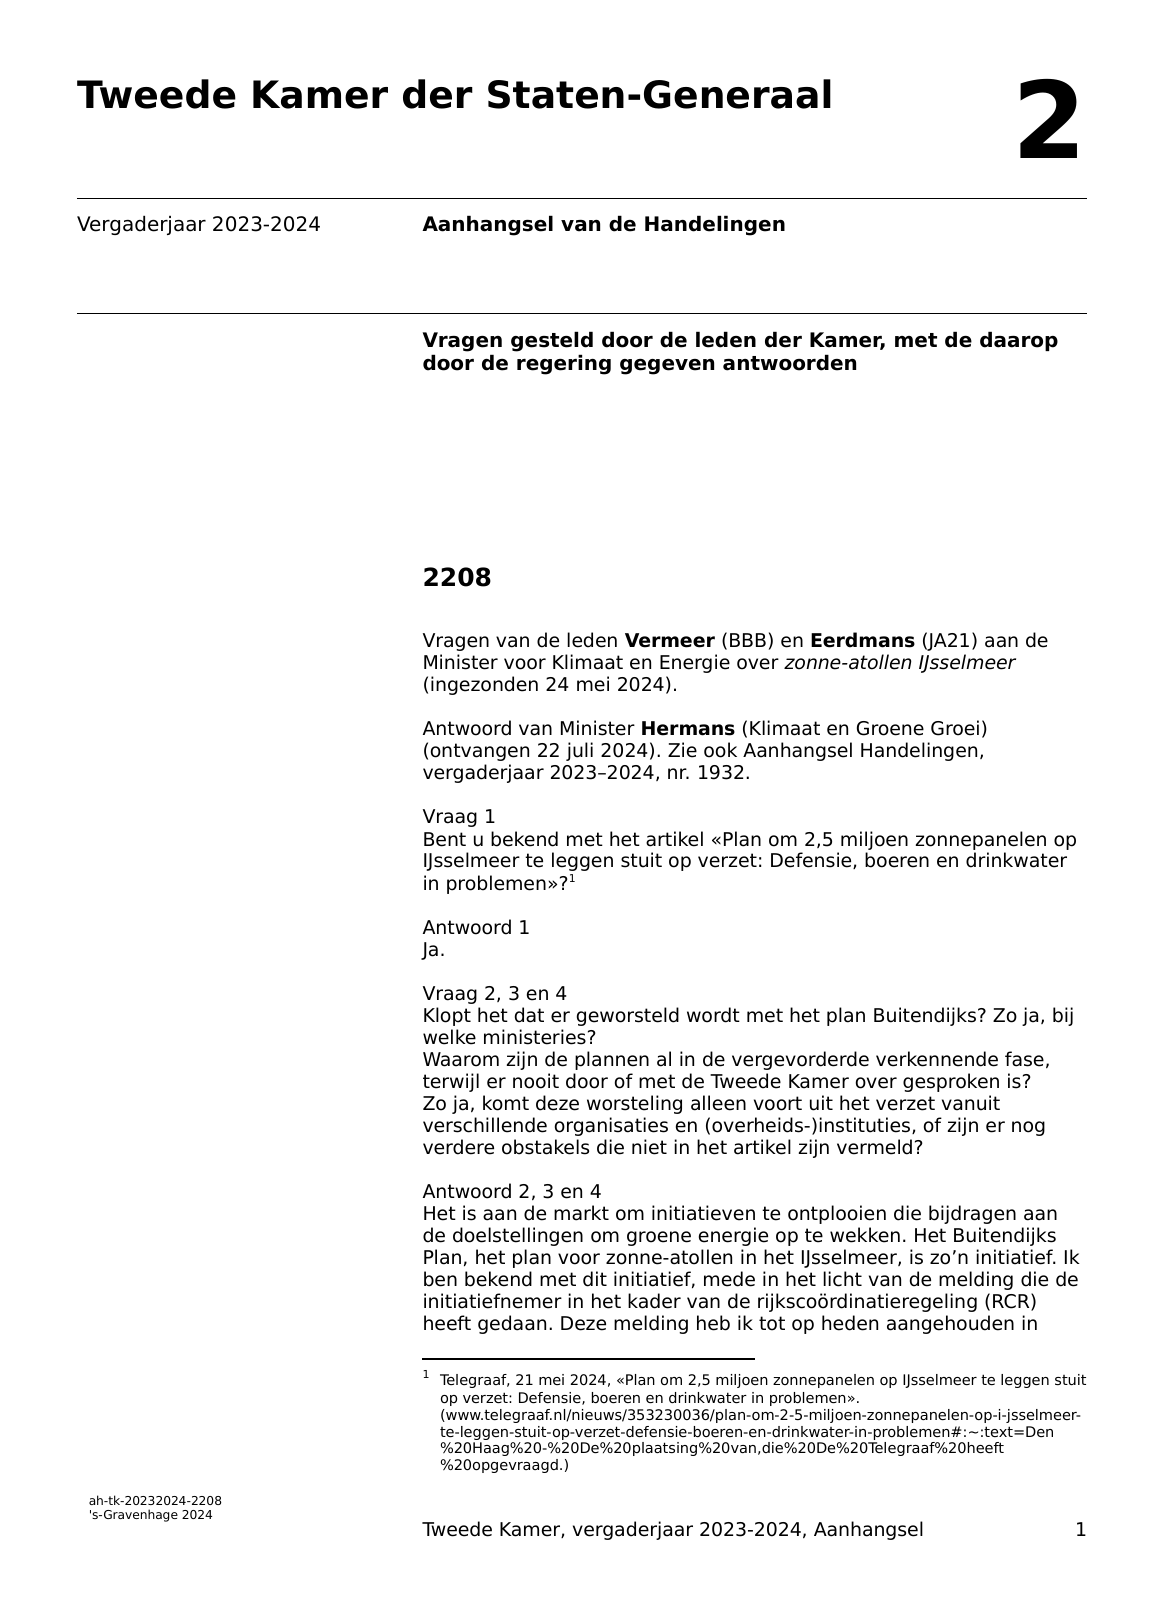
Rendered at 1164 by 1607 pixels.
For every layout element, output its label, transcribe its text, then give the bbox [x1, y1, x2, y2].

text Antwoord 2, 3 en 4 [422, 1181, 1087, 1203]
text Telegraaf, 21 mei 2024, «Plan om 2,5 miljoen zonnepanelen op IJsselmeer te leggen stuit op verzet: Defensie, boeren en drinkwater in problemen». (www.telegraaf.nl/nieuws/353230036/plan-om-2-5-miljoen-zonnepanelen-op-i-jsselmeer-te-leggen-stuit-op-verzet-defensie-boeren-en-drinkwater-in-problemen#:~:text=Den%20Haag%20-%20De%20plaatsing%20van,die%20De%20Telegraaf%20heeft%20opgevraagd.) [422, 1368, 1087, 1474]
table_cell Vragen gesteld door de leden der Kamer, met de daarop door de regering gegeven antwoorden [422, 314, 1087, 375]
text 's-Gravenhage 2024 [88, 1508, 323, 1522]
text Waarom zijn de plannen al in de vergevorderde verkennende fase, terwijl er nooit door of met de Tweede Kamer over gesproken is? [422, 1049, 1087, 1093]
table_cell Aanhangsel van de Handelingen [422, 199, 1087, 313]
text Vraag 2, 3 en 4 [422, 983, 1087, 1005]
text Zo ja, komt deze worsteling alleen voort uit het verzet vanuit verschillende organisaties en (overheids-)instituties, of zijn er nog verdere obstakels die niet in het artikel zijn vermeld? [422, 1093, 1087, 1158]
text Vraag 1 [422, 806, 1087, 828]
text Antwoord 1 [422, 917, 1087, 938]
text Klopt het dat er geworsteld wordt met het plan Buitendijks? Zo ja, bij welke ministeries? [422, 1005, 1087, 1049]
text Antwoord van Minister Hermans (Klimaat en Groene Groei) (ontvangen 22 juli 2024). Zie ook Aanhangsel Handelingen, vergaderjaar 2023–2024, nr. 1932. [422, 718, 1087, 784]
text 2208 [422, 563, 1087, 592]
table_cell Vergaderjaar 2023-2024 [77, 199, 422, 313]
text ah-tk-20232024-2208 [88, 1494, 323, 1508]
table_header Tweede Kamer der Staten-Generaal [77, 59, 886, 198]
table_header 2 [886, 59, 1087, 198]
text Vragen van de leden Vermeer (BBB) en Eerdmans (JA21) aan de Minister voor Klimaat en Energie over zonne-atollen IJsselmeer (ingezonden 24 mei 2024). [422, 630, 1087, 696]
text Bent u bekend met het artikel «Plan om 2,5 miljoen zonnepanelen op IJsselmeer te leggen stuit op verzet: Defensie, boeren en drinkwater in problemen»? [422, 828, 1087, 894]
table_cell [77, 314, 422, 375]
text Het is aan de markt om initiatieven te ontplooien die bijdragen aan de doelstellingen om groene energie op te wekken. Het Buitendijks Plan, het plan voor zonne-atollen in het IJsselmeer, is zo’n initiatief. Ik ben bekend met dit initiatief, mede in het licht van de melding die de initiatiefnemer in het kader van de rijkscoördinatieregeling (RCR) heeft gedaan. Deze melding heb ik tot op heden aangehouden in [422, 1203, 1087, 1334]
text Ja. [422, 938, 1087, 961]
